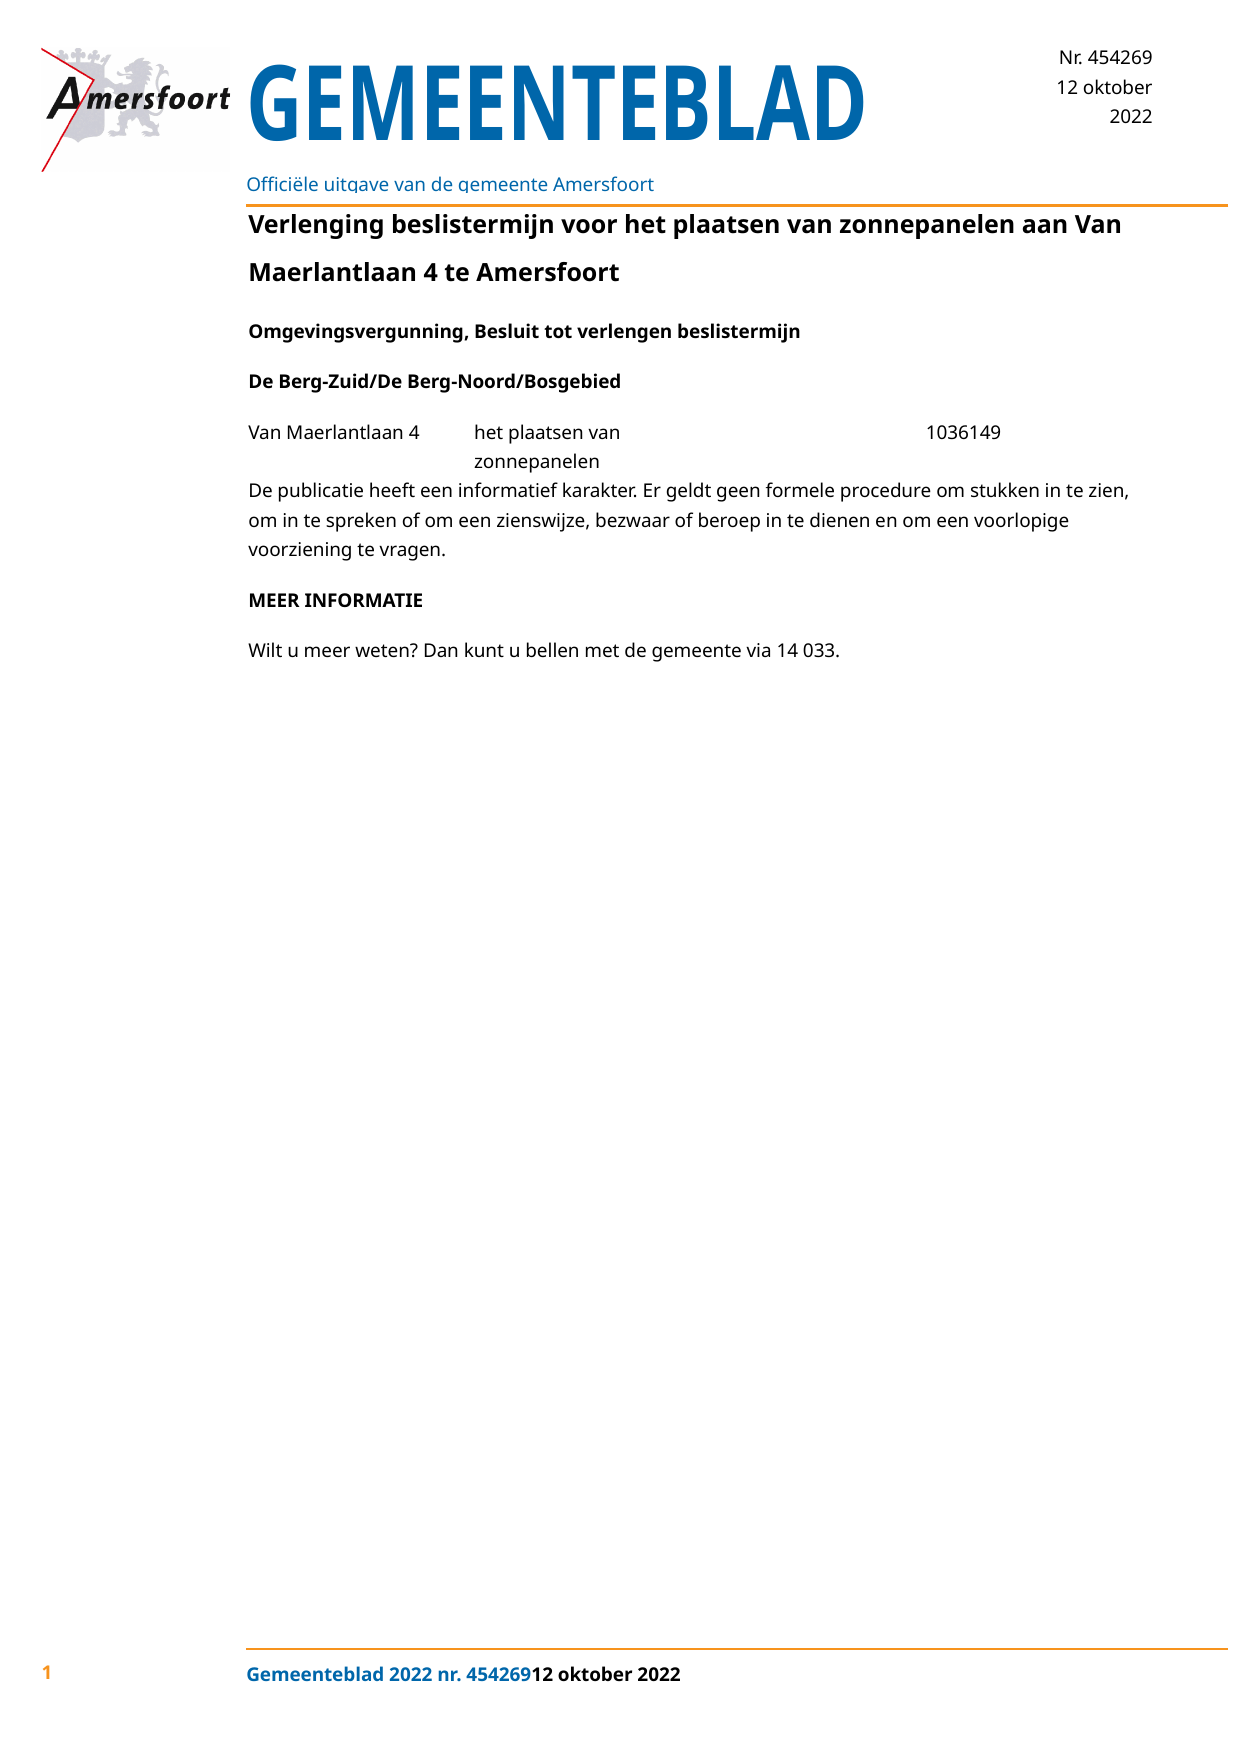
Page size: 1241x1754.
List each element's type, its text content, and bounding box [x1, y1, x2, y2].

table_header Van Maerlantlaan 4 [248, 419, 474, 474]
text De publicatie heeft een informatief karakter. Er geldt geen formele procedure om stukken in te zien, om in te spreken of om een zienswijze, bezwaar of beroep in te dienen en om een voorlopige voorziening te vragen. [248, 477, 1152, 562]
table_header het plaatsen van zonnepanelen [474, 419, 700, 474]
table_header [700, 419, 926, 474]
table_header 1036149 [926, 419, 1152, 474]
picture [41, 47, 231, 172]
text Wilt u meer weten? Dan kunt u bellen met de gemeente via 14 033. [248, 637, 1152, 663]
text MEER INFORMATIE [248, 587, 1152, 613]
text De Berg-Zuid/De Berg-Noord/Bosgebied [248, 368, 1152, 394]
text Verlenging beslistermijn voor het plaatsen van zonnepanelen aan Van Maerlantlaan 4 te Amersfoort [248, 207, 1152, 288]
text Omgevingsvergunning, Besluit tot verlengen beslistermijn [248, 318, 1152, 344]
